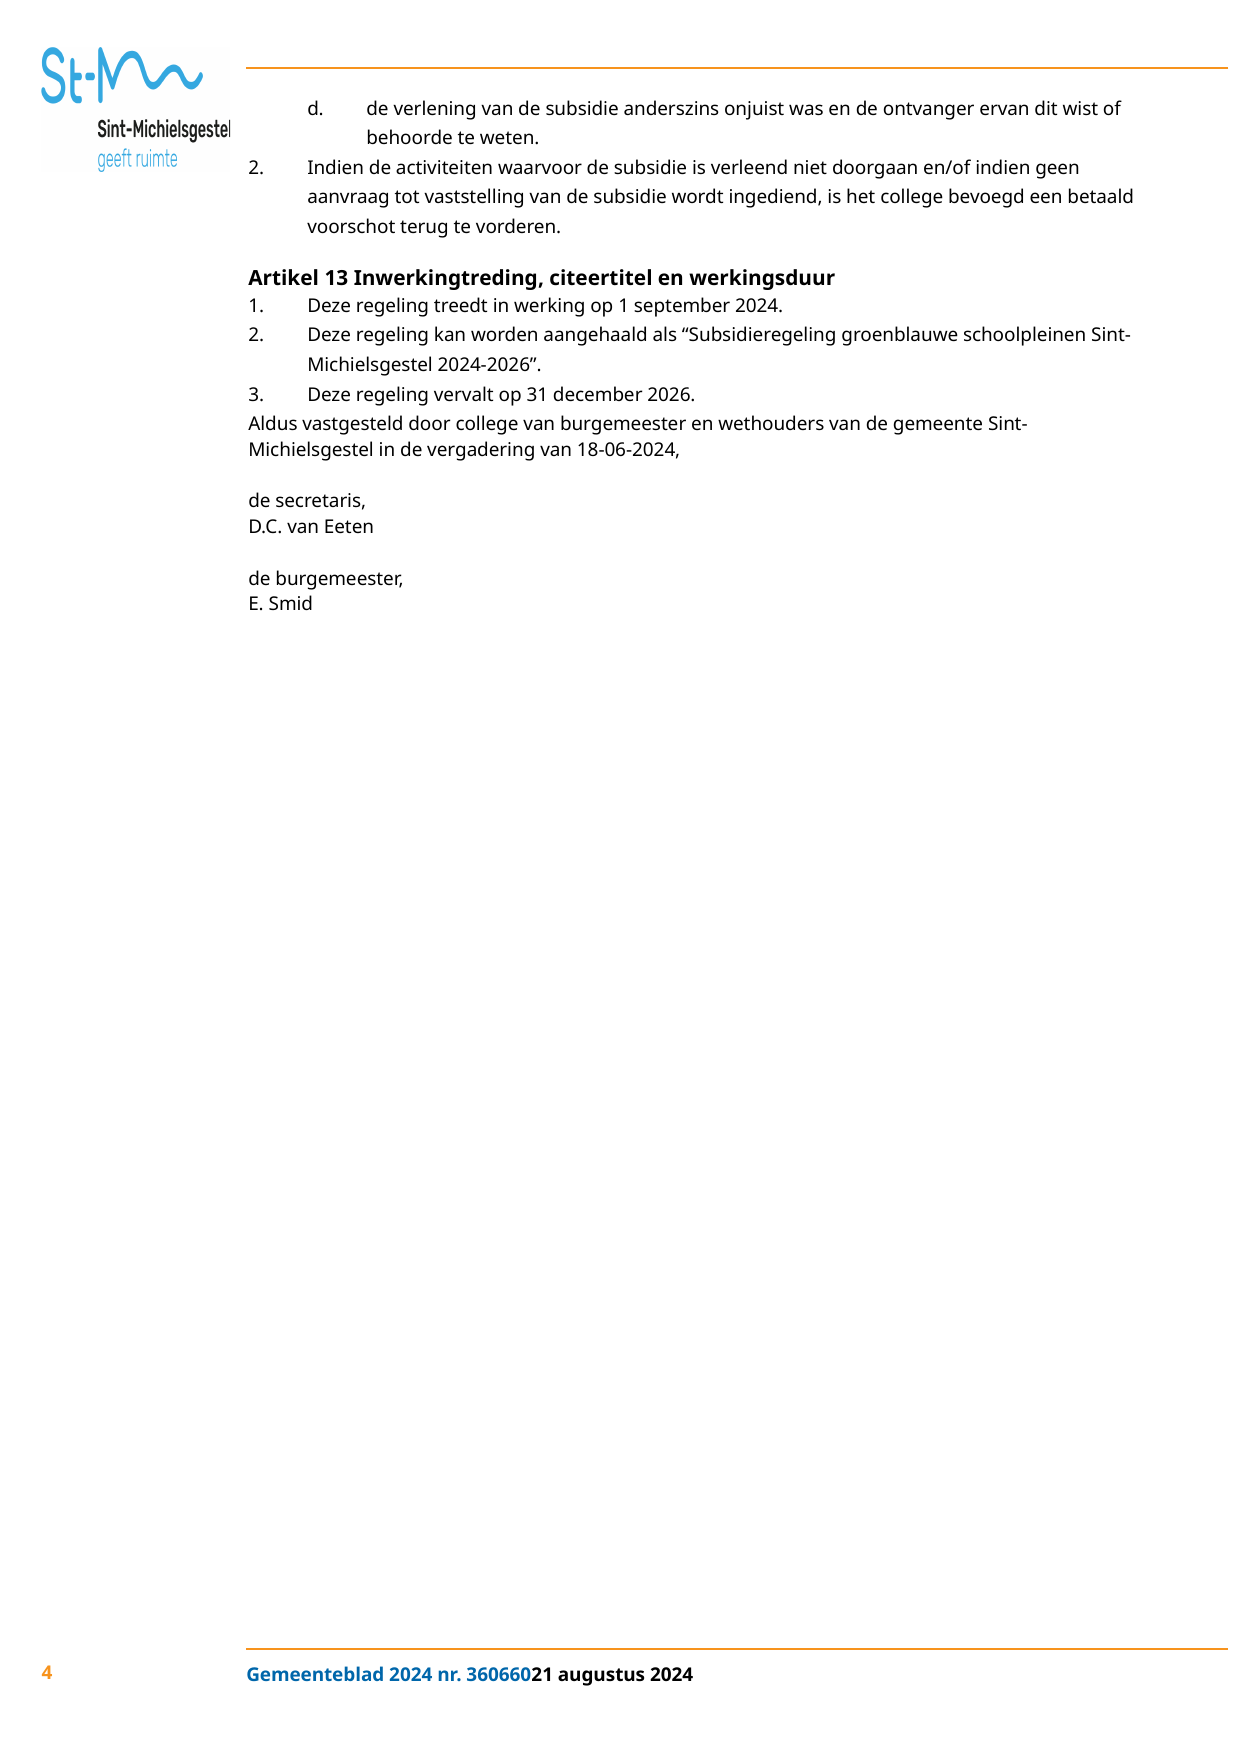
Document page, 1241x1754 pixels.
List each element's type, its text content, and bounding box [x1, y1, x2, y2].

list Deze regeling treedt in werking op 1 september 2024. [248, 292, 1152, 318]
text D.C. van Eeten [248, 513, 1152, 539]
text Artikel 13 Inwerkingtreding, citeertitel en werkingsduur [248, 263, 1152, 292]
list Deze regeling vervalt op 31 december 2026. [248, 381, 1152, 406]
list Indien de activiteiten waarvoor de subsidie is verleend niet doorgaan en/of indien geen aanvraag tot vaststelling van de subsidie wordt ingediend, is het college bevoegd een betaald voorschot terug te vorderen. [248, 154, 1152, 239]
list Deze regeling kan worden aangehaald als “Subsidieregeling groenblauwe schoolpleinen Sint-Michielsgestel 2024-2026”. [248, 322, 1152, 377]
text E. Smid [248, 590, 1152, 616]
text Aldus vastgesteld door college van burgemeester en wethouders van de gemeente Sint-Michielsgestel in de vergadering van 18-06-2024, [248, 410, 1152, 462]
text de secretaris, [248, 487, 1152, 513]
text de burgemeester, [248, 565, 1152, 590]
list de verlening van de subsidie anderszins onjuist was en de ontvanger ervan dit wist of behoorde te weten. [307, 95, 1152, 150]
picture [41, 47, 231, 172]
